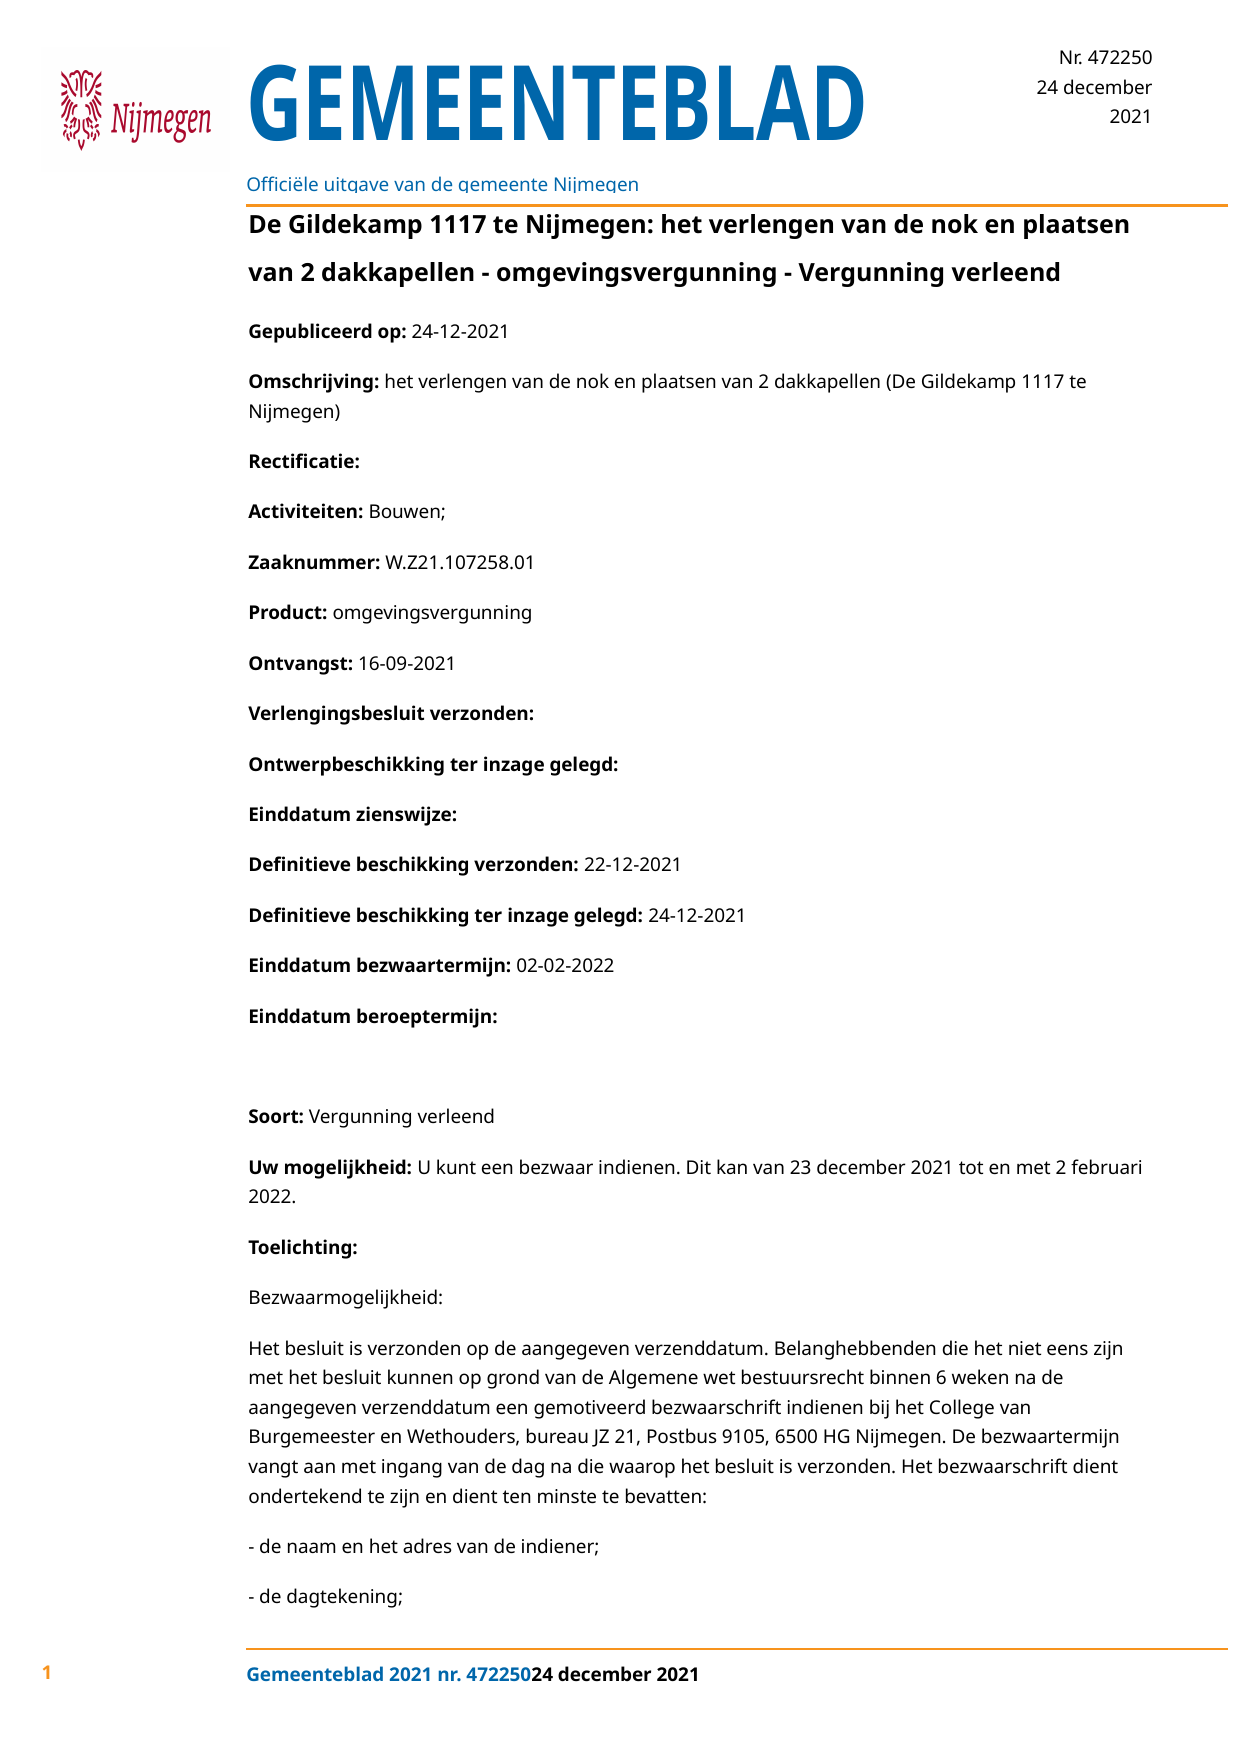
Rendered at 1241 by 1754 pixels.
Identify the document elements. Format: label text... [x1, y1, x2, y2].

text Rectificatie: [248, 448, 1152, 474]
text Einddatum beroeptermijn: [248, 1003, 1152, 1029]
text Product: omgevingsvergunning [248, 599, 1152, 625]
text Gepubliceerd op: 24-12-2021 [248, 318, 1152, 344]
text Einddatum zienswijze: [248, 801, 1152, 827]
text Zaaknummer: W.Z21.107258.01 [248, 549, 1152, 575]
text Het besluit is verzonden op de aangegeven verzenddatum. Belanghebbenden die het niet eens zijn met het besluit kunnen op grond van de Algemene wet bestuursrecht binnen 6 weken na de aangegeven verzenddatum een gemotiveerd bezwaarschrift indienen bij het College van Burgemeester en Wethouders, bureau JZ 21, Postbus 9105, 6500 HG Nijmegen. De bezwaartermijn vangt aan met ingang van de dag na die waarop het besluit is verzonden. Het bezwaarschrift dient ondertekend te zijn en dient ten minste te bevatten: [248, 1335, 1152, 1509]
text De Gildekamp 1117 te Nijmegen: het verlengen van de nok en plaatsen van 2 dakkapellen - omgevingsvergunning - Vergunning verleend [248, 207, 1152, 288]
text Ontwerpbeschikking ter inzage gelegd: [248, 751, 1152, 777]
picture [41, 47, 231, 172]
text Einddatum bezwaartermijn: 02-02-2022 [248, 952, 1152, 978]
text Uw mogelijkheid: U kunt een bezwaar indienen. Dit kan van 23 december 2021 tot en met 2 februari 2022. [248, 1154, 1152, 1209]
text - de naam en het adres van de indiener; [248, 1533, 1152, 1559]
text Activiteiten: Bouwen; [248, 499, 1152, 524]
text Verlengingsbesluit verzonden: [248, 700, 1152, 726]
text Definitieve beschikking ter inzage gelegd: 24-12-2021 [248, 902, 1152, 928]
text - de dagtekening; [248, 1584, 1152, 1609]
text Toelichting: [248, 1234, 1152, 1260]
text Ontvangst: 16-09-2021 [248, 650, 1152, 676]
text Bezwaarmogelijkheid: [248, 1284, 1152, 1310]
text Soort: Vergunning verleend [248, 1104, 1152, 1129]
text Omschrijving: het verlengen van de nok en plaatsen van 2 dakkapellen (De Gildekamp 1117 te Nijmegen) [248, 368, 1152, 424]
text Definitieve beschikking verzonden: 22-12-2021 [248, 852, 1152, 877]
